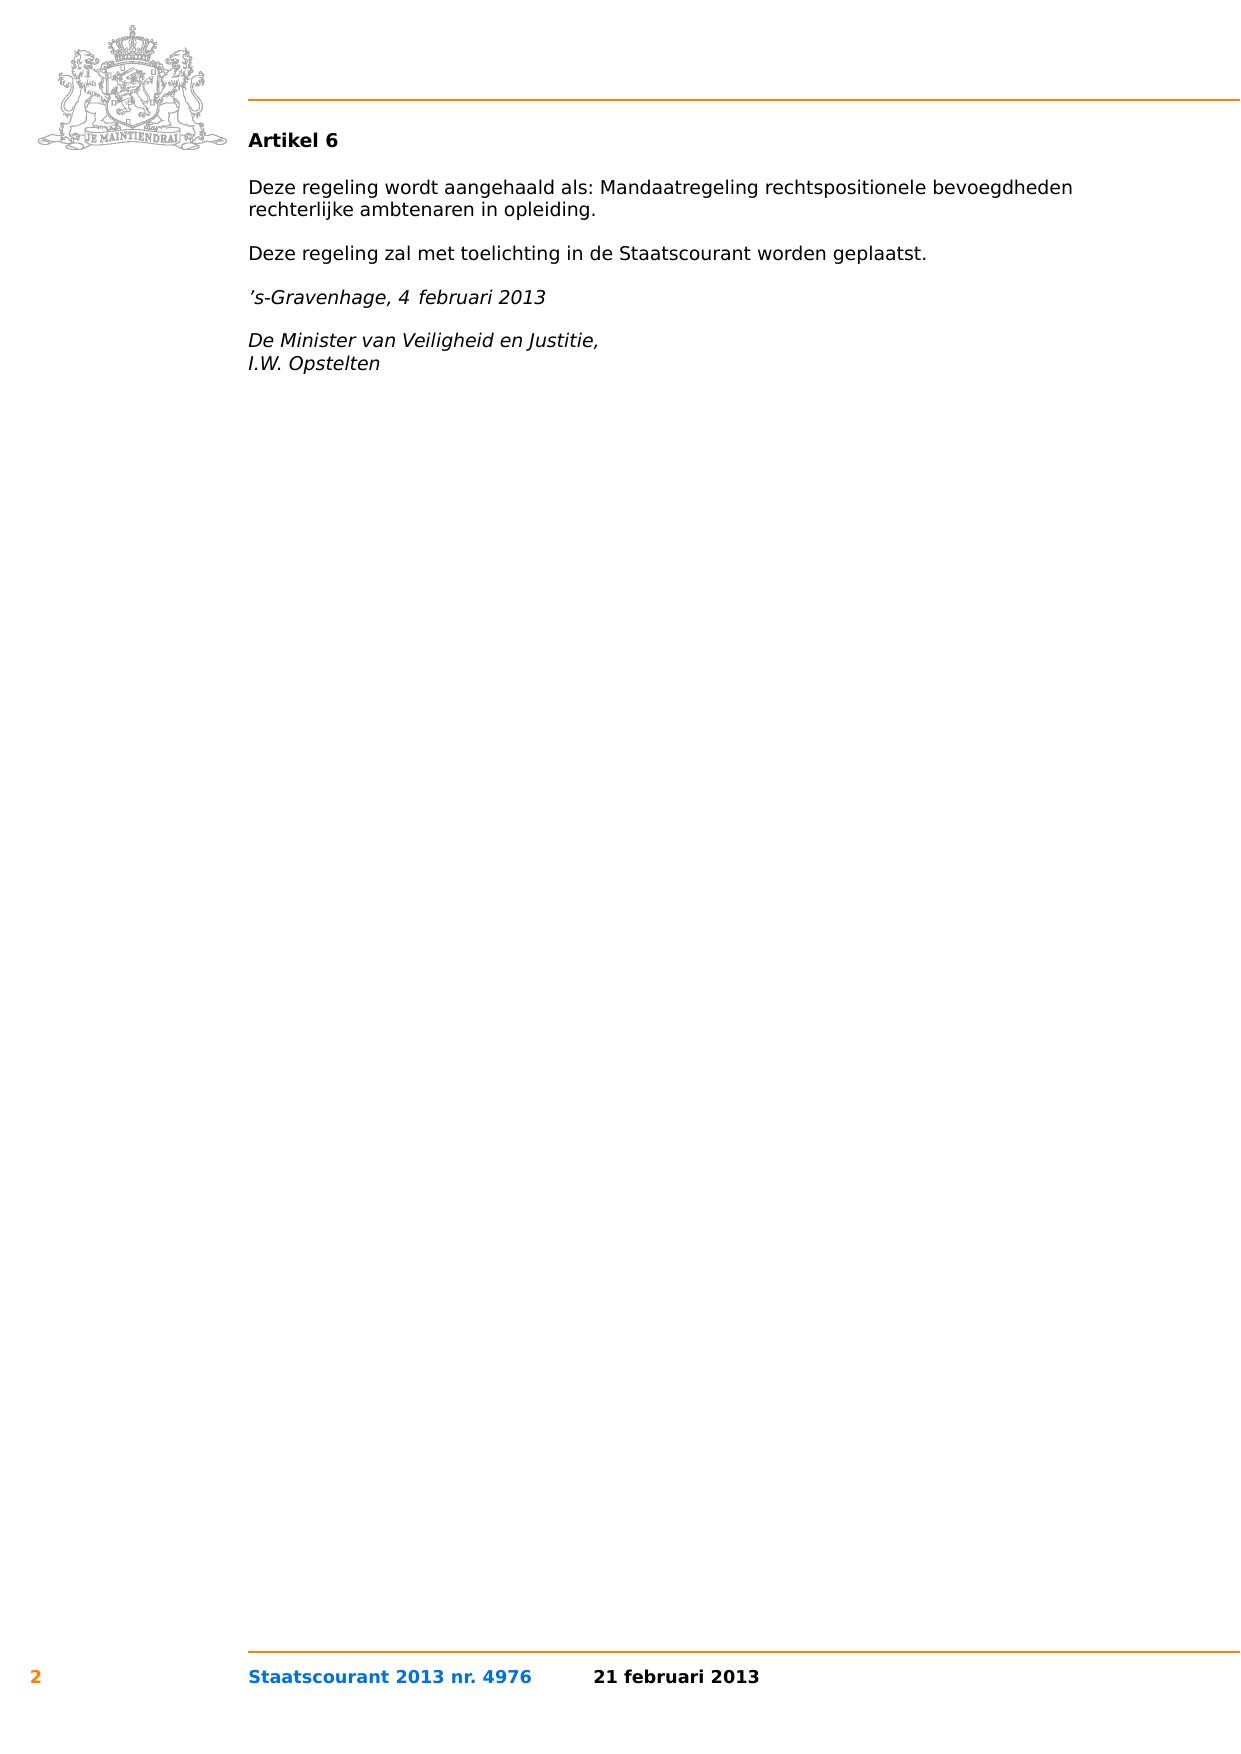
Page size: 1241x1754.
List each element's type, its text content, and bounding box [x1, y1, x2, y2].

subtitle Artikel 6 [248, 130, 1163, 152]
picture [38, 25, 227, 150]
text ’s-Gravenhage, 4 februari 2013 [248, 287, 1163, 308]
text Deze regeling zal met toelichting in de Staatscourant worden geplaatst. [248, 243, 1163, 265]
text Deze regeling wordt aangehaald als: Mandaatregeling rechtspositionele bevoegdheden rechterlijke ambtenaren in opleiding. [248, 177, 1163, 221]
text De Minister van Veiligheid en Justitie, I.W. Opstelten [248, 330, 1163, 374]
